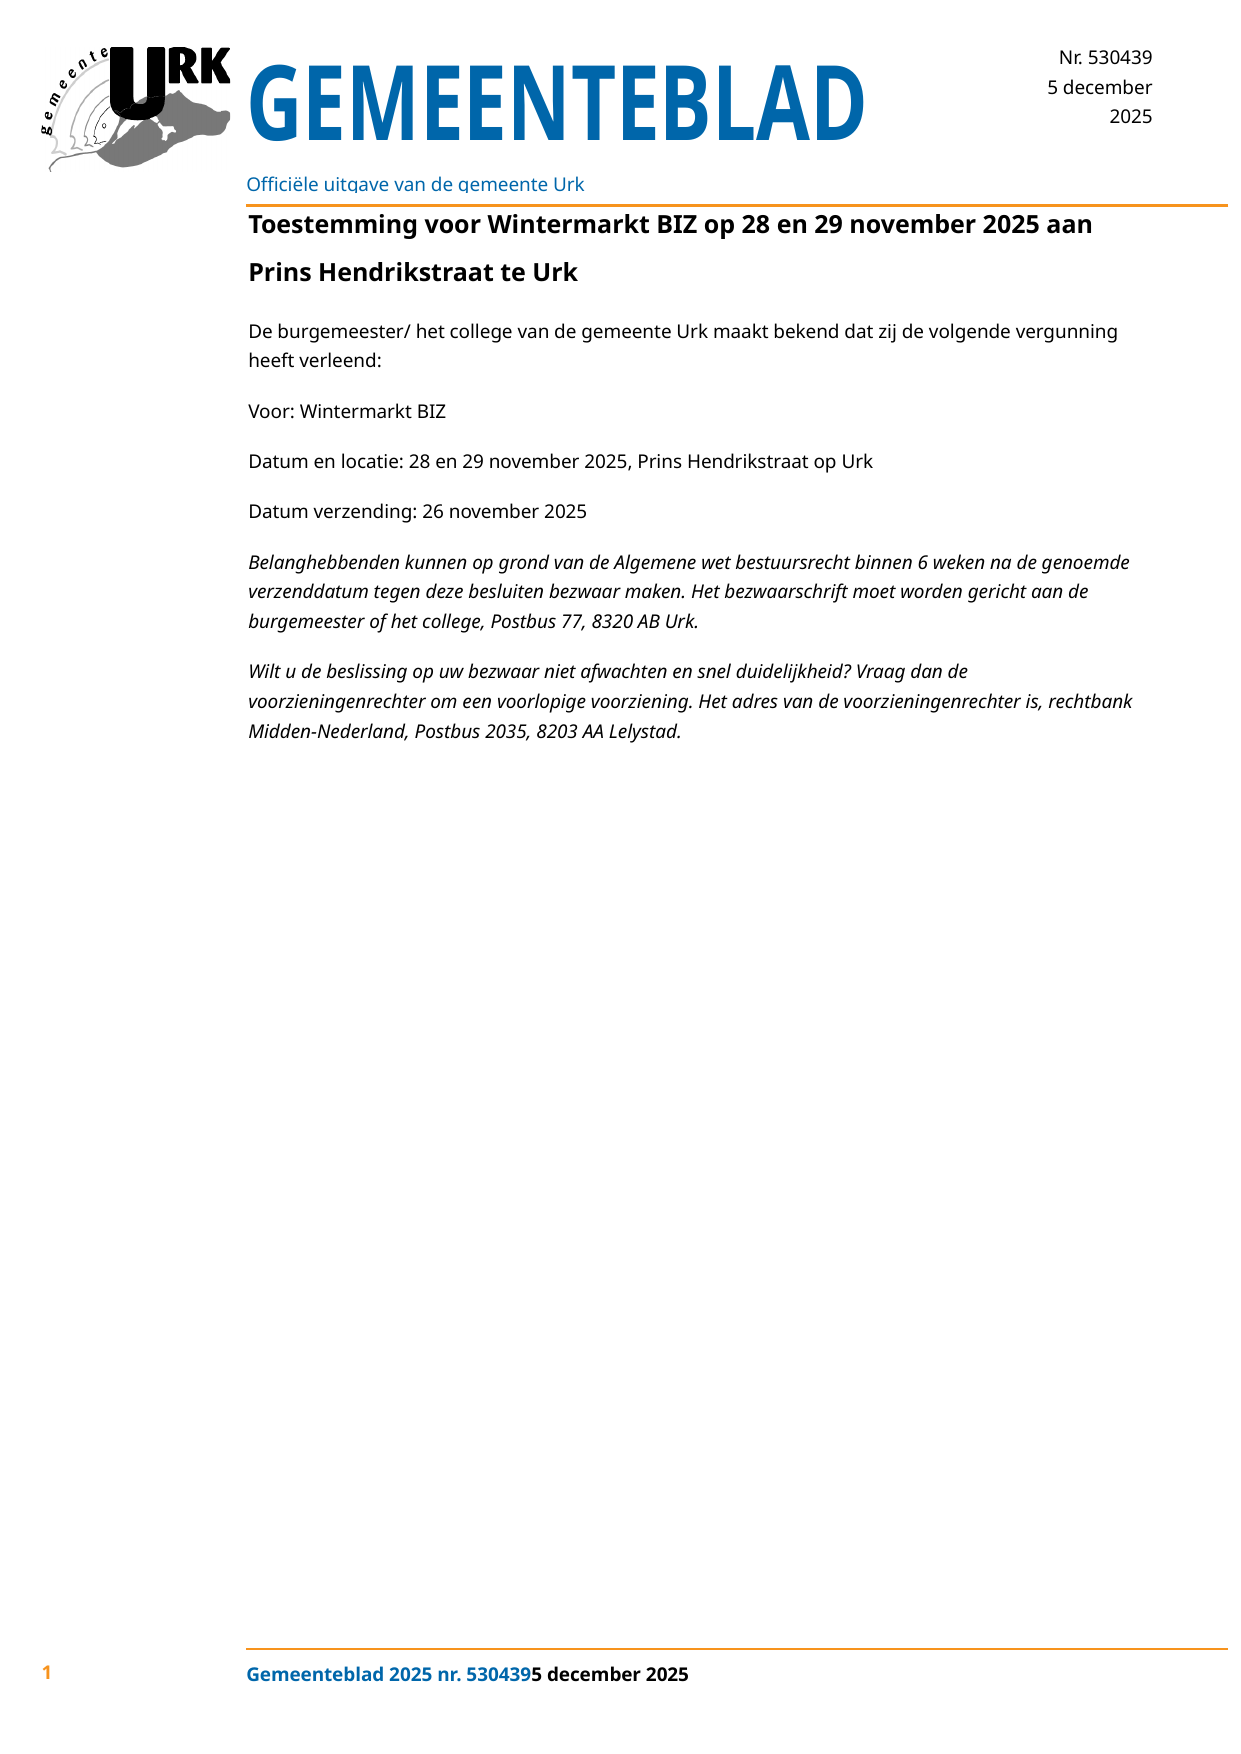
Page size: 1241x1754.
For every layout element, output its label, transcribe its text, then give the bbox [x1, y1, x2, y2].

text Datum en locatie: 28 en 29 november 2025, Prins Hendrikstraat op Urk [248, 448, 1152, 474]
text Toestemming voor Wintermarkt BIZ op 28 en 29 november 2025 aan Prins Hendrikstraat te Urk [248, 207, 1152, 288]
text Voor: Wintermarkt BIZ [248, 398, 1152, 424]
picture [41, 47, 231, 172]
text Datum verzending: 26 november 2025 [248, 499, 1152, 524]
text Wilt u de beslissing op uw bezwaar niet afwachten en snel duidelijkheid? Vraag dan de voorzieningenrechter om een voorlopige voorziening. Het adres van de voorzieningenrechter is, rechtbank Midden-Nederland, Postbus 2035, 8203 AA Lelystad. [248, 659, 1152, 744]
text Belanghebbenden kunnen op grond van de Algemene wet bestuursrecht binnen 6 weken na de genoemde verzenddatum tegen deze besluiten bezwaar maken. Het bezwaarschrift moet worden gericht aan de burgemeester of het college, Postbus 77, 8320 AB Urk. [248, 549, 1152, 634]
text De burgemeester/ het college van de gemeente Urk maakt bekend dat zij de volgende vergunning heeft verleend: [248, 318, 1152, 373]
